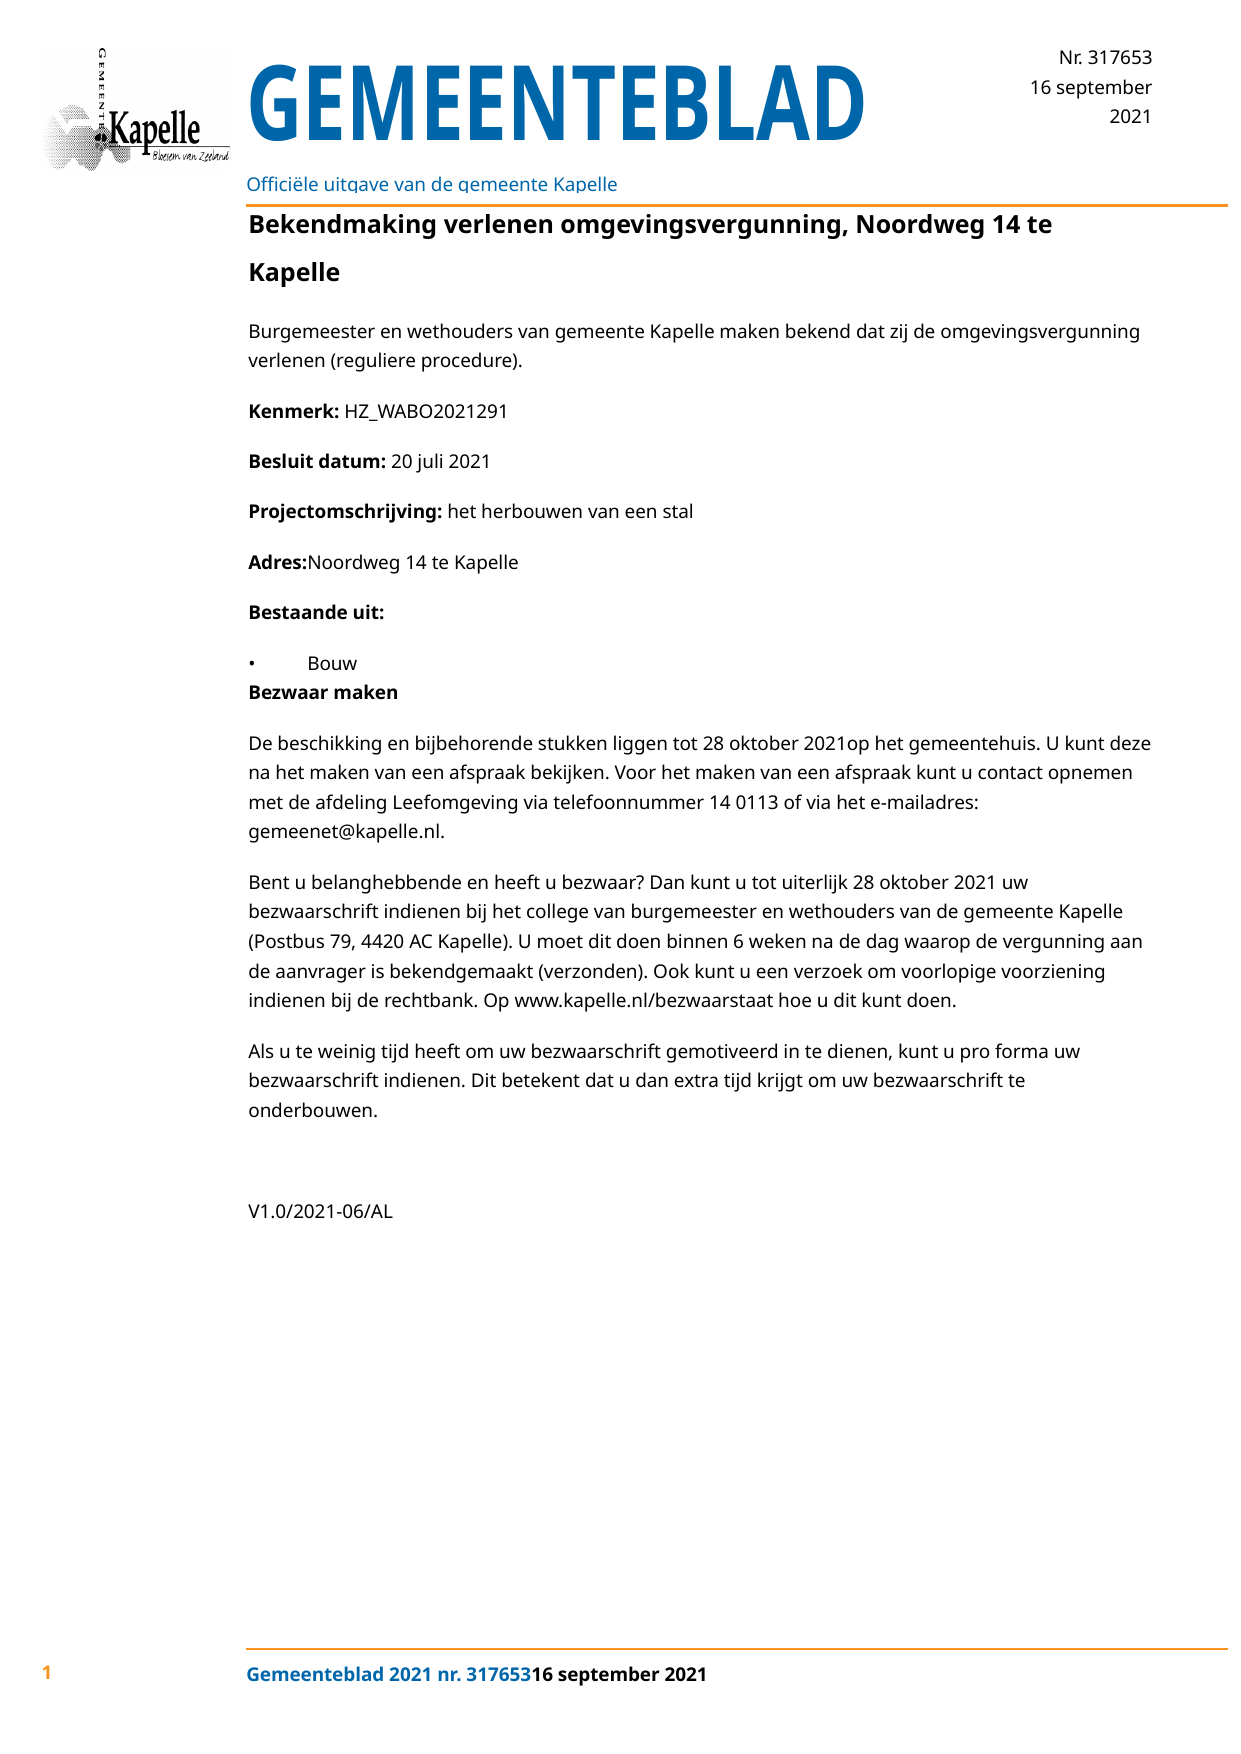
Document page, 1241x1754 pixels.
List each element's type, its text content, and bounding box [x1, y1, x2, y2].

text Burgemeester en wethouders van gemeente Kapelle maken bekend dat zij de omgevingsvergunning verlenen (reguliere procedure). [248, 318, 1152, 373]
picture [41, 47, 231, 172]
text Projectomschrijving: het herbouwen van een stal [248, 499, 1152, 524]
text Bent u belanghebbende en heeft u bezwaar? Dan kunt u tot uiterlijk 28 oktober 2021 uw bezwaarschrift indienen bij het college van burgemeester en wethouders van de gemeente Kapelle (Postbus 79, 4420 AC Kapelle). U moet dit doen binnen 6 weken na de dag waarop de vergunning aan de aanvrager is bekendgemaakt (verzonden). Ook kunt u een verzoek om voorlopige voorziening indienen bij de rechtbank. Op www.kapelle.nl/bezwaarstaat hoe u dit kunt doen. [248, 869, 1152, 1013]
text Kenmerk: HZ_WABO2021291 [248, 398, 1152, 424]
text Als u te weinig tijd heeft om uw bezwaarschrift gemotiveerd in te dienen, kunt u pro forma uw bezwaarschrift indienen. Dit betekent dat u dan extra tijd krijgt om uw bezwaarschrift te onderbouwen. [248, 1038, 1152, 1123]
text De beschikking en bijbehorende stukken liggen tot 28 oktober 2021op het gemeentehuis. U kunt deze na het maken van een afspraak bekijken. Voor het maken van een afspraak kunt u contact opnemen met de afdeling Leefomgeving via telefoonnummer 14 0113 of via het e-mailadres: gemeenet@kapelle.nl. [248, 730, 1152, 844]
text Besluit datum: 20 juli 2021 [248, 448, 1152, 474]
text Bekendmaking verlenen omgevingsvergunning, Noordweg 14 te Kapelle [248, 207, 1152, 288]
text Bezwaar maken [248, 679, 1152, 705]
list Bouw [248, 650, 1152, 676]
text Bestaande uit: [248, 599, 1152, 625]
text V1.0/2021-06/AL [248, 1198, 1152, 1224]
text Adres:Noordweg 14 te Kapelle [248, 549, 1152, 575]
